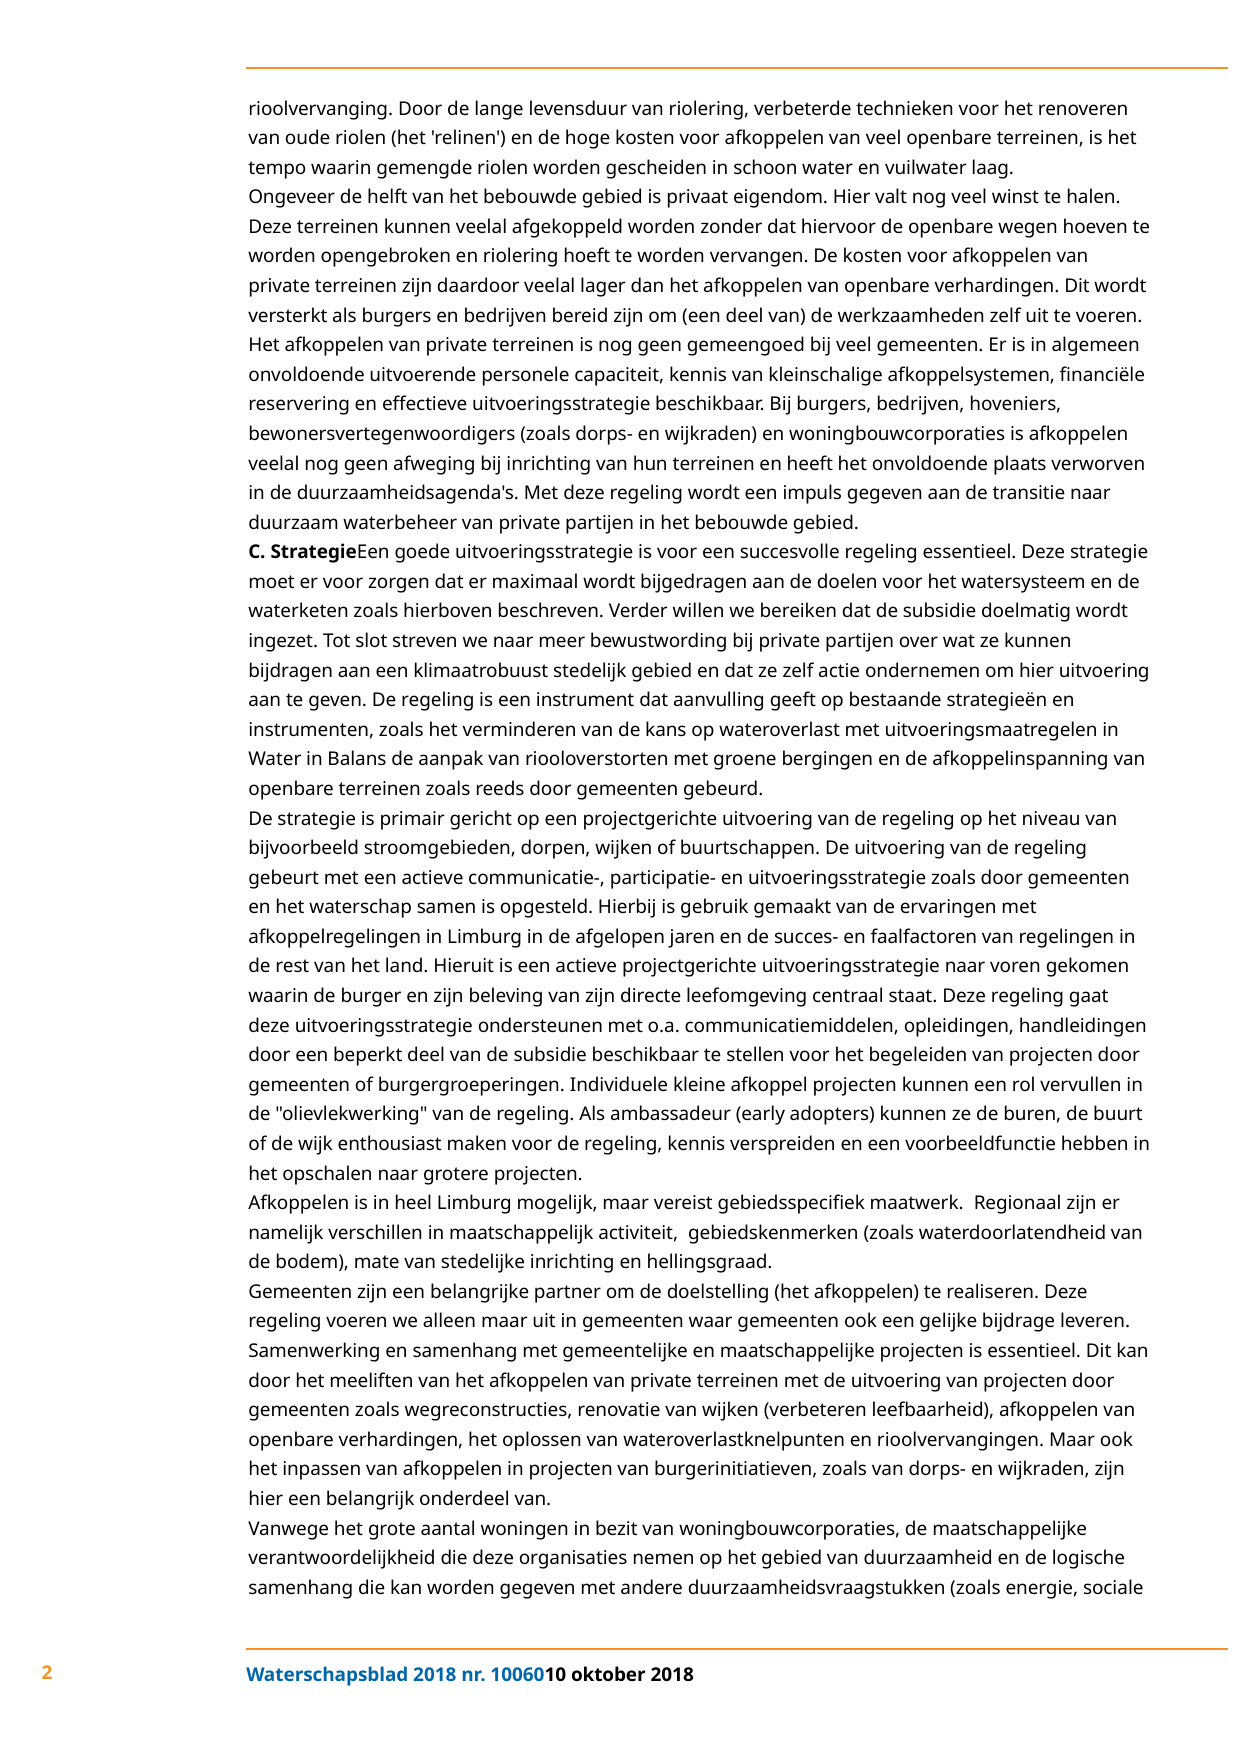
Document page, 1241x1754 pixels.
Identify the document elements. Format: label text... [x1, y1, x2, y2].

text Gemeenten zijn een belangrijke partner om de doelstelling (het afkoppelen) te realiseren. Deze regeling voeren we alleen maar uit in gemeenten waar gemeenten ook een gelijke bijdrage leveren. Samenwerking en samenhang met gemeentelijke en maatschappelijke projecten is essentieel. Dit kan door het meeliften van het afkoppelen van private terreinen met de uitvoering van projecten door gemeenten zoals wegreconstructies, renovatie van wijken (verbeteren leefbaarheid), afkoppelen van openbare verhardingen, het oplossen van wateroverlastknelpunten en rioolvervangingen. Maar ook het inpassen van afkoppelen in projecten van burgerinitiatieven, zoals van dorps- en wijkraden, zijn hier een belangrijk onderdeel van. [248, 1278, 1152, 1511]
text Ongeveer de helft van het bebouwde gebied is privaat eigendom. Hier valt nog veel winst te halen. Deze terreinen kunnen veelal afgekoppeld worden zonder dat hiervoor de openbare wegen hoeven te worden opengebroken en riolering hoeft te worden vervangen. De kosten voor afkoppelen van private terreinen zijn daardoor veelal lager dan het afkoppelen van openbare verhardingen. Dit wordt versterkt als burgers en bedrijven bereid zijn om (een deel van) de werkzaamheden zelf uit te voeren. Het afkoppelen van private terreinen is nog geen gemeengoed bij veel gemeenten. Er is in algemeen onvoldoende uitvoerende personele capaciteit, kennis van kleinschalige afkoppelsystemen, financiële reservering en effectieve uitvoeringsstrategie beschikbaar. Bij burgers, bedrijven, hoveniers, bewonersvertegenwoordigers (zoals dorps- en wijkraden) en woningbouwcorporaties is afkoppelen veelal nog geen afweging bij inrichting van hun terreinen en heeft het onvoldoende plaats verworven in de duurzaamheidsagenda's. Met deze regeling wordt een impuls gegeven aan de transitie naar duurzaam waterbeheer van private partijen in het bebouwde gebied. [248, 183, 1152, 535]
text C. StrategieEen goede uitvoeringsstrategie is voor een succesvolle regeling essentieel. Deze strategie moet er voor zorgen dat er maximaal wordt bijgedragen aan de doelen voor het watersysteem en de waterketen zoals hierboven beschreven. Verder willen we bereiken dat de subsidie doelmatig wordt ingezet. Tot slot streven we naar meer bewustwording bij private partijen over wat ze kunnen bijdragen aan een klimaatrobuust stedelijk gebied en dat ze zelf actie ondernemen om hier uitvoering aan te geven. De regeling is een instrument dat aanvulling geeft op bestaande strategieën en instrumenten, zoals het verminderen van de kans op wateroverlast met uitvoeringsmaatregelen in Water in Balans de aanpak van riooloverstorten met groene bergingen en de afkoppelinspanning van openbare terreinen zoals reeds door gemeenten gebeurd. [248, 538, 1152, 801]
text Afkoppelen is in heel Limburg mogelijk, maar vereist gebiedsspecifiek maatwerk. Regionaal zijn er namelijk verschillen in maatschappelijk activiteit, gebiedskenmerken (zoals waterdoorlatendheid van de bodem), mate van stedelijke inrichting en hellingsgraad. [248, 1189, 1152, 1274]
text rioolvervanging. Door de lange levensduur van riolering, verbeterde technieken voor het renoveren van oude riolen (het 'relinen') en de hoge kosten voor afkoppelen van veel openbare terreinen, is het tempo waarin gemengde riolen worden gescheiden in schoon water en vuilwater laag. [248, 95, 1152, 180]
text De strategie is primair gericht op een projectgerichte uitvoering van de regeling op het niveau van bijvoorbeeld stroomgebieden, dorpen, wijken of buurtschappen. De uitvoering van de regeling gebeurt met een actieve communicatie-, participatie- en uitvoeringsstrategie zoals door gemeenten en het waterschap samen is opgesteld. Hierbij is gebruik gemaakt van de ervaringen met afkoppelregelingen in Limburg in de afgelopen jaren en de succes- en faalfactoren van regelingen in de rest van het land. Hieruit is een actieve projectgerichte uitvoeringsstrategie naar voren gekomen waarin de burger en zijn beleving van zijn directe leefomgeving centraal staat. Deze regeling gaat deze uitvoeringsstrategie ondersteunen met o.a. communicatiemiddelen, opleidingen, handleidingen door een beperkt deel van de subsidie beschikbaar te stellen voor het begeleiden van projecten door gemeenten of burgergroeperingen. Individuele kleine afkoppel projecten kunnen een rol vervullen in de "olievlekwerking" van de regeling. Als ambassadeur (early adopters) kunnen ze de buren, de buurt of de wijk enthousiast maken voor de regeling, kennis verspreiden en een voorbeeldfunctie hebben in het opschalen naar grotere projecten. [248, 805, 1152, 1186]
text Vanwege het grote aantal woningen in bezit van woningbouwcorporaties, de maatschappelijke verantwoordelijkheid die deze organisaties nemen op het gebied van duurzaamheid en de logische samenhang die kan worden gegeven met andere duurzaamheidsvraagstukken (zoals energie, sociale [248, 1515, 1152, 1600]
picture [41, 47, 231, 172]
